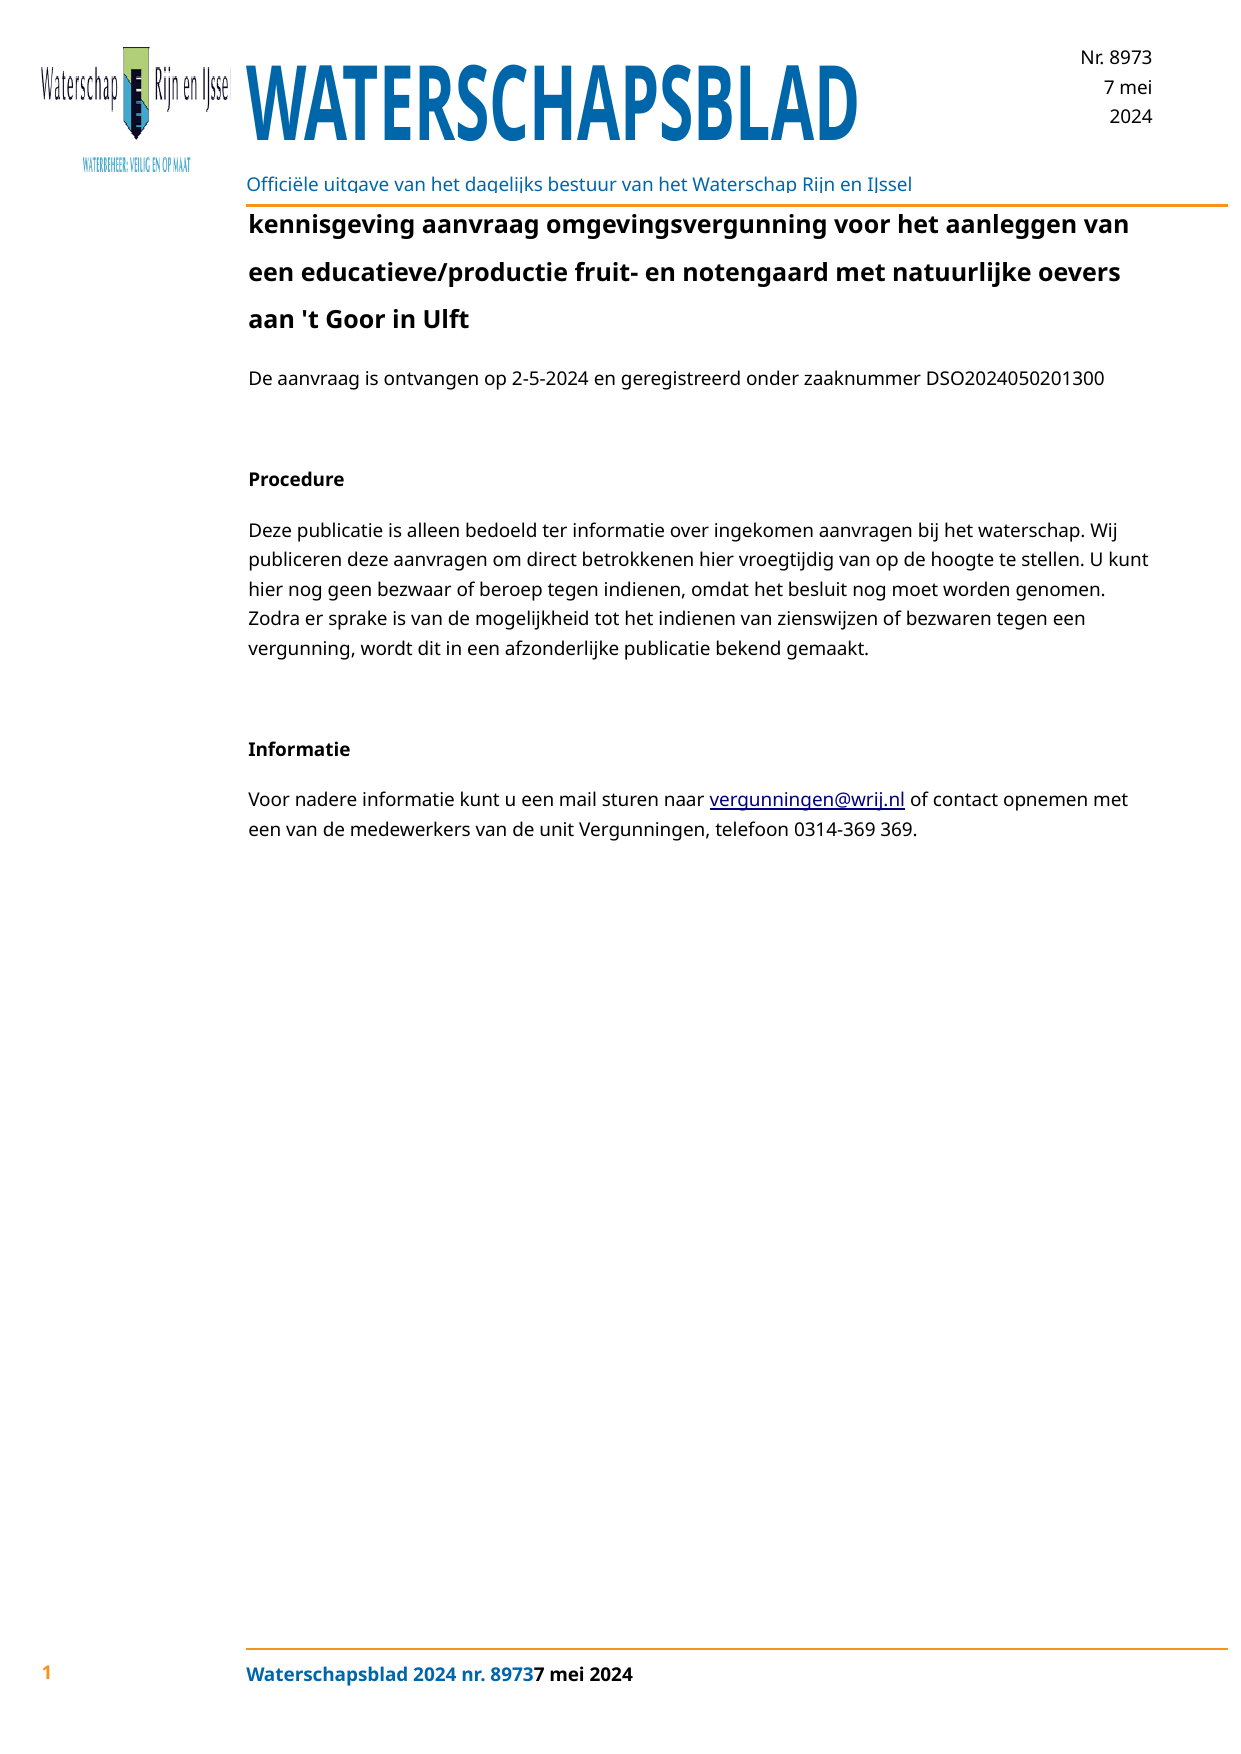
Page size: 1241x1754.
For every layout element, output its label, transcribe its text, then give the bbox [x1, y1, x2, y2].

text Procedure [248, 466, 1152, 492]
text Voor nadere informatie kunt u een mail sturen naar vergunningen@wrij.nl of contact opnemen met een van de medewerkers van de unit Vergunningen, telefoon 0314-369 369. [248, 786, 1152, 842]
text De aanvraag is ontvangen op 2-5-2024 en geregistreerd onder zaaknummer DSO2024050201300 [248, 366, 1152, 391]
text kennisgeving aanvraag omgevingsvergunning voor het aanleggen van een educatieve/productie fruit- en notengaard met natuurlijke oevers aan 't Goor in Ulft [248, 207, 1152, 336]
text Informatie [248, 736, 1152, 762]
text Deze publicatie is alleen bedoeld ter informatie over ingekomen aanvragen bij het waterschap. Wij publiceren deze aanvragen om direct betrokkenen hier vroegtijdig van op de hoogte te stellen. U kunt hier nog geen bezwaar of beroep tegen indienen, omdat het besluit nog moet worden genomen. Zodra er sprake is van de mogelijkheid tot het indienen van zienswijzen of bezwaren tegen een vergunning, wordt dit in een afzonderlijke publicatie bekend gemaakt. [248, 517, 1152, 661]
picture [41, 47, 231, 172]
